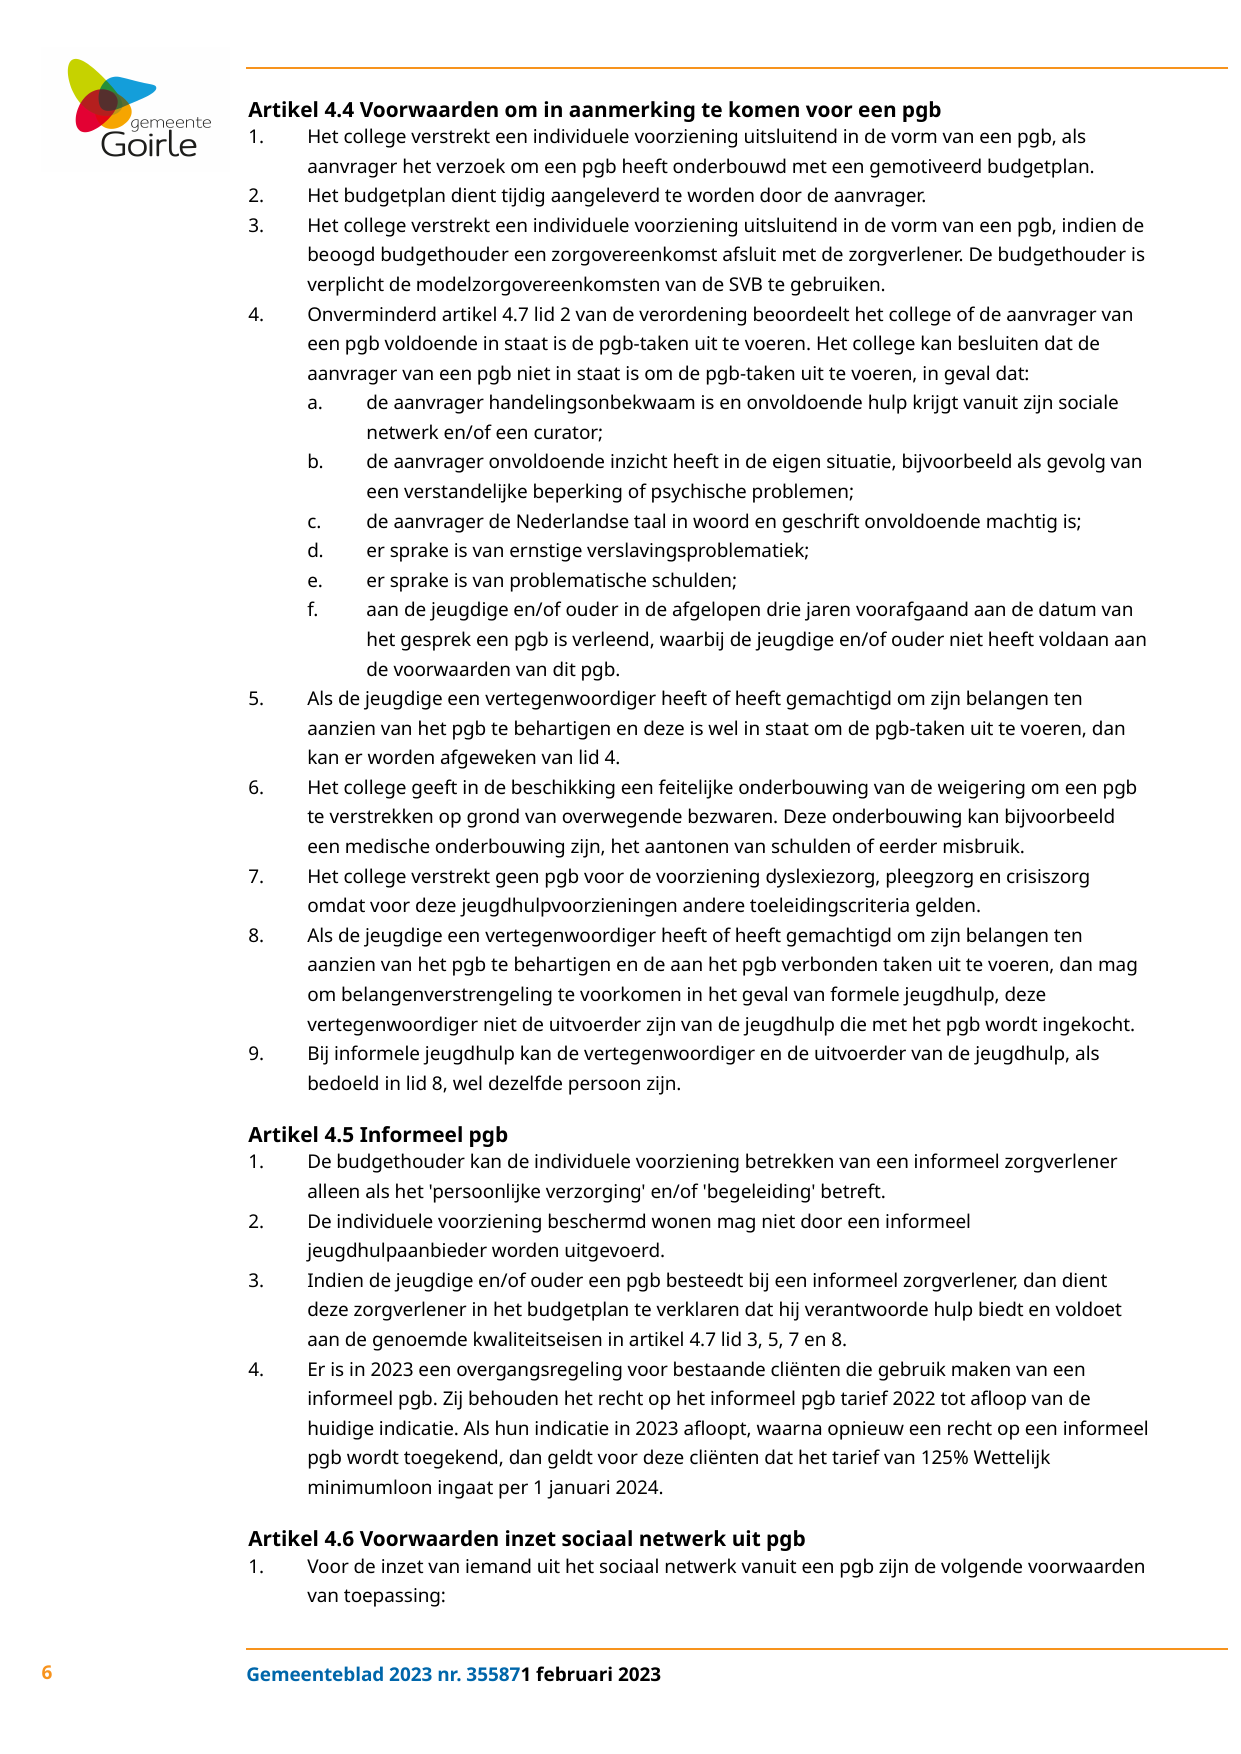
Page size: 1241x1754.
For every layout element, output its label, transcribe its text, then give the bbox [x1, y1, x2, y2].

list de aanvrager de Nederlandse taal in woord en geschrift onvoldoende machtig is; [307, 508, 1152, 533]
list De individuele voorziening beschermd wonen mag niet door een informeel jeugdhulpaanbieder worden uitgevoerd. [248, 1208, 1152, 1263]
list Als de jeugdige een vertegenwoordiger heeft of heeft gemachtigd om zijn belangen ten aanzien van het pgb te behartigen en de aan het pgb verbonden taken uit te voeren, dan mag om belangenverstrengeling te voorkomen in het geval van formele jeugdhulp, deze vertegenwoordiger niet de uitvoerder zijn van de jeugdhulp die met het pgb wordt ingekocht. [248, 922, 1152, 1036]
list Het college verstrekt geen pgb voor de voorziening dyslexiezorg, pleegzorg en crisiszorg omdat voor deze jeugdhulpvoorzieningen andere toeleidingscriteria gelden. [248, 863, 1152, 918]
list De budgethouder kan de individuele voorziening betrekken van een informeel zorgverlener alleen als het 'persoonlijke verzorging' en/of 'begeleiding' betreft. [248, 1149, 1152, 1204]
text Artikel 4.6 Voorwaarden inzet sociaal netwerk uit pgb [248, 1524, 1152, 1553]
list aan de jeugdige en/of ouder in de afgelopen drie jaren voorafgaand aan de datum van het gesprek een pgb is verleend, waarbij de jeugdige en/of ouder niet heeft voldaan aan de voorwaarden van dit pgb. [307, 597, 1152, 681]
list de aanvrager handelingsonbekwaam is en onvoldoende hulp krijgt vanuit zijn sociale netwerk en/of een curator; [307, 389, 1152, 445]
list Bij informele jeugdhulp kan de vertegenwoordiger en de uitvoerder van de jeugdhulp, als bedoeld in lid 8, wel dezelfde persoon zijn. [248, 1040, 1152, 1096]
text Artikel 4.5 Informeel pgb [248, 1120, 1152, 1149]
list Indien de jeugdige en/of ouder een pgb besteedt bij een informeel zorgverlener, dan dient deze zorgverlener in het budgetplan te verklaren dat hij verantwoorde hulp biedt en voldoet aan de genoemde kwaliteitseisen in artikel 4.7 lid 3, 5, 7 en 8. [248, 1267, 1152, 1352]
list Als de jeugdige een vertegenwoordiger heeft of heeft gemachtigd om zijn belangen ten aanzien van het pgb te behartigen en deze is wel in staat om de pgb-taken uit te voeren, dan kan er worden afgeweken van lid 4. [248, 685, 1152, 770]
picture [41, 47, 231, 172]
list er sprake is van ernstige verslavingsproblematiek; [307, 537, 1152, 563]
text Artikel 4.4 Voorwaarden om in aanmerking te komen voor een pgb [248, 95, 1152, 123]
list Het college geeft in de beschikking een feitelijke onderbouwing van de weigering om een pgb te verstrekken op grond van overwegende bezwaren. Deze onderbouwing kan bijvoorbeeld een medische onderbouwing zijn, het aantonen van schulden of eerder misbruik. [248, 774, 1152, 859]
list Het college verstrekt een individuele voorziening uitsluitend in de vorm van een pgb, indien de beoogd budgethouder een zorgovereenkomst afsluit met de zorgverlener. De budgethouder is verplicht de modelzorgovereenkomsten van de SVB te gebruiken. [248, 212, 1152, 297]
list Het budgetplan dient tijdig aangeleverd te worden door de aanvrager. [248, 182, 1152, 208]
list er sprake is van problematische schulden; [307, 567, 1152, 593]
list de aanvrager onvoldoende inzicht heeft in de eigen situatie, bijvoorbeeld als gevolg van een verstandelijke beperking of psychische problemen; [307, 449, 1152, 504]
list Onverminderd artikel 4.7 lid 2 van de verordening beoordeelt het college of de aanvrager van een pgb voldoende in staat is de pgb-taken uit te voeren. Het college kan besluiten dat de aanvrager van een pgb niet in staat is om de pgb-taken uit te voeren, in geval dat: [248, 301, 1152, 386]
list Er is in 2023 een overgangsregeling voor bestaande cliënten die gebruik maken van een informeel pgb. Zij behouden het recht op het informeel pgb tarief 2022 tot afloop van de huidige indicatie. Als hun indicatie in 2023 afloopt, waarna opnieuw een recht op een informeel pgb wordt toegekend, dan geldt voor deze cliënten dat het tarief van 125% Wettelijk minimumloon ingaat per 1 januari 2024. [248, 1356, 1152, 1500]
list Het college verstrekt een individuele voorziening uitsluitend in de vorm van een pgb, als aanvrager het verzoek om een pgb heeft onderbouwd met een gemotiveerd budgetplan. [248, 123, 1152, 178]
list Voor de inzet van iemand uit het sociaal netwerk vanuit een pgb zijn de volgende voorwaarden van toepassing: [248, 1553, 1152, 1608]
